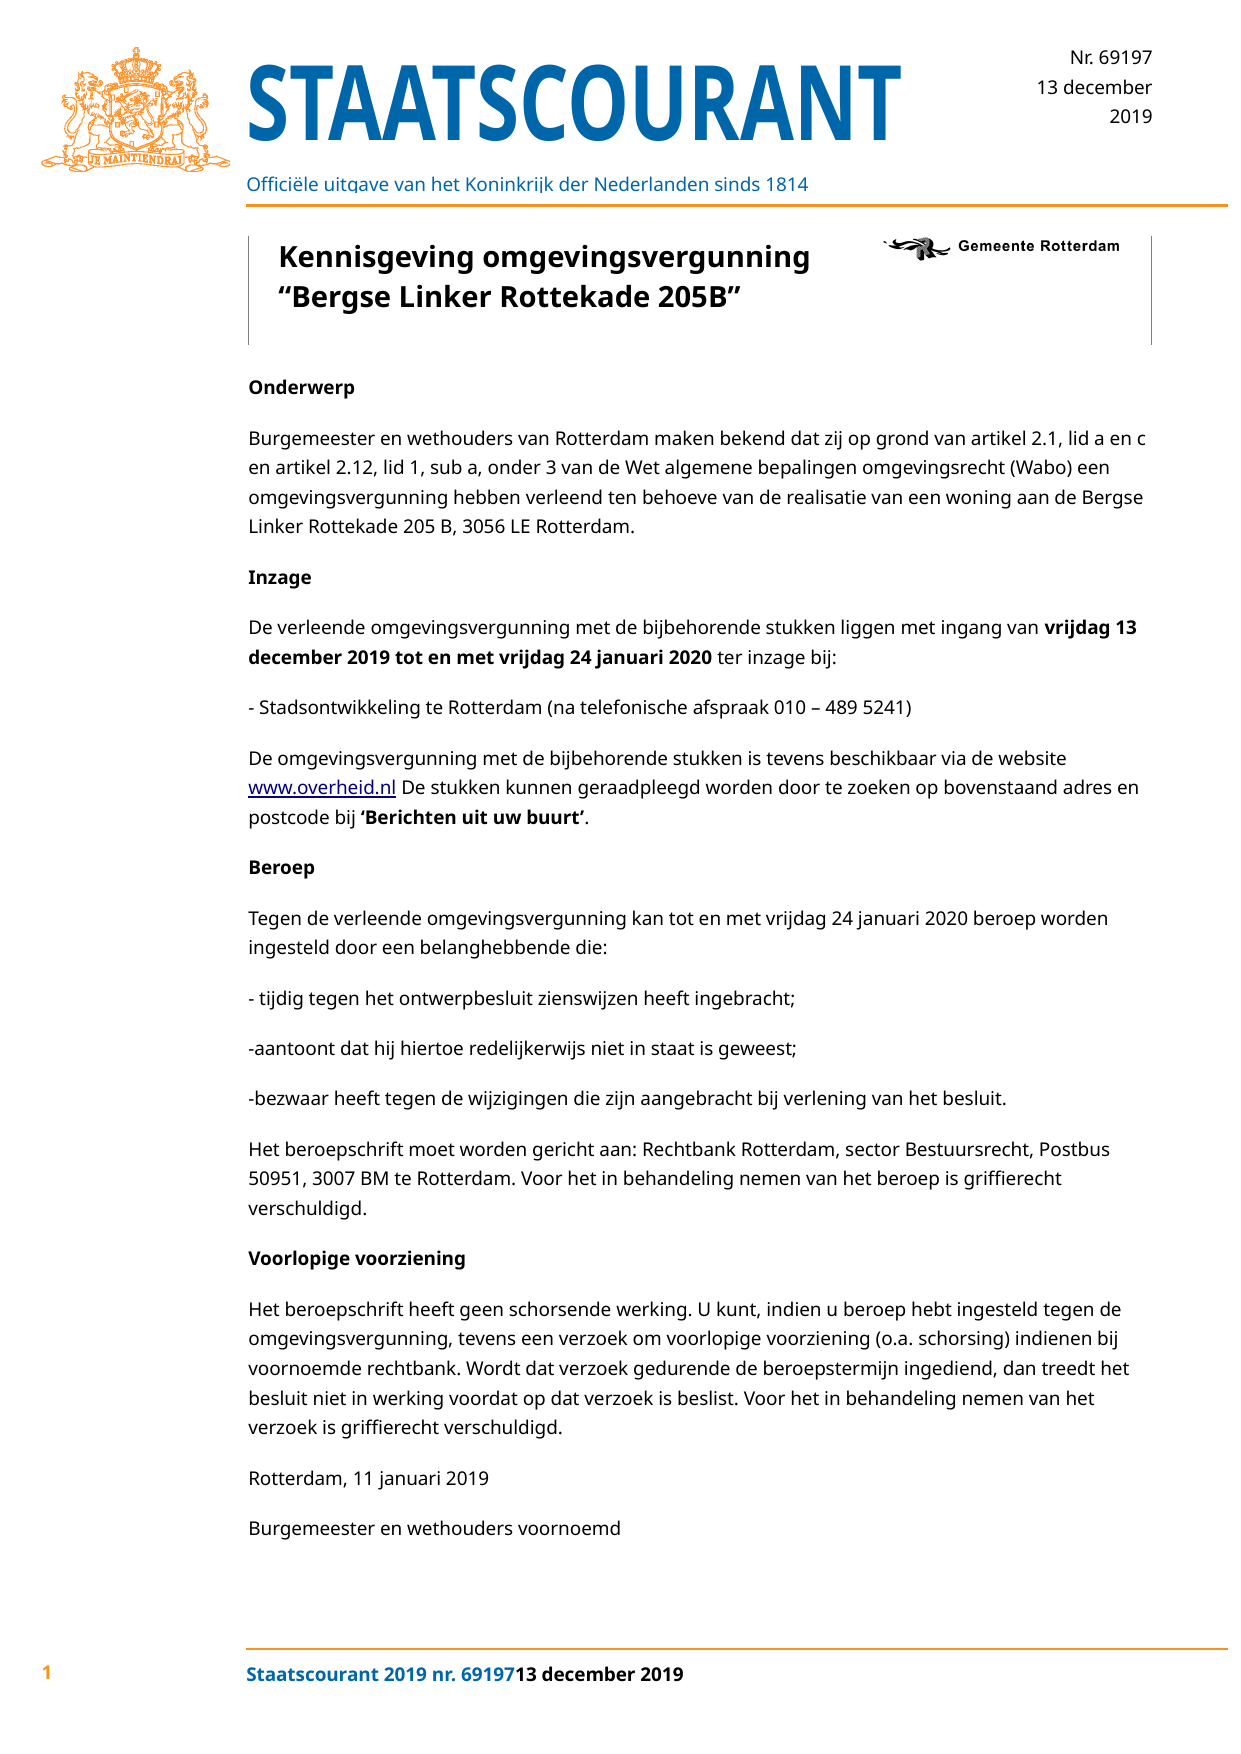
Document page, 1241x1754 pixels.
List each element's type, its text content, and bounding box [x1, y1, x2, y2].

text -aantoont dat hij hiertoe redelijkerwijs niet in staat is geweest; [248, 1035, 1152, 1061]
text Burgemeester en wethouders van Rotterdam maken bekend dat zij op grond van artikel 2.1, lid a en c en artikel 2.12, lid 1, sub a, onder 3 van de Wet algemene bepalingen omgevingsrecht (Wabo) een omgevingsvergunning hebben verleend ten behoeve van de realisatie van een woning aan de Bergse Linker Rottekade 205 B, 3056 LE Rotterdam. [248, 425, 1152, 539]
picture [41, 47, 231, 172]
text Beroep [248, 854, 1152, 880]
text - tijdig tegen het ontwerpbesluit zienswijzen heeft ingebracht; [248, 985, 1152, 1010]
text - Stadsontwikkeling te Rotterdam (na telefonische afspraak 010 – 489 5241) [248, 694, 1152, 720]
text Onderwerp [248, 374, 1152, 400]
text Rotterdam, 11 januari 2019 [248, 1465, 1152, 1490]
text De omgevingsvergunning met de bijbehorende stukken is tevens beschikbaar via de website www.overheid.nl De stukken kunnen geraadpleegd worden door te zoeken op bovenstaand adres en postcode bij ‘Berichten uit uw buurt’. [248, 745, 1152, 829]
text Tegen de verleende omgevingsvergunning kan tot en met vrijdag 24 januari 2020 beroep worden ingesteld door een belanghebbende die: [248, 905, 1152, 960]
table_header [850, 236, 1151, 345]
text Voorlopige voorziening [248, 1246, 1152, 1271]
table_header Kennisgeving omgevingsvergunning “Bergse Linker Rottekade 205B” [249, 236, 850, 345]
text Inzage [248, 564, 1152, 589]
picture [882, 236, 1119, 261]
text Burgemeester en wethouders voornoemd [248, 1515, 1152, 1541]
text -bezwaar heeft tegen de wijzigingen die zijn aangebracht bij verlening van het besluit. [248, 1086, 1152, 1111]
text Het beroepschrift moet worden gericht aan: Rechtbank Rotterdam, sector Bestuursrecht, Postbus 50951, 3007 BM te Rotterdam. Voor het in behandeling nemen van het beroep is griffierecht verschuldigd. [248, 1136, 1152, 1221]
text De verleende omgevingsvergunning met de bijbehorende stukken liggen met ingang van vrijdag 13 december 2019 tot en met vrijdag 24 januari 2020 ter inzage bij: [248, 614, 1152, 669]
text Het beroepschrift heeft geen schorsende werking. U kunt, indien u beroep hebt ingesteld tegen de omgevingsvergunning, tevens een verzoek om voorlopige voorziening (o.a. schorsing) indienen bij voornoemde rechtbank. Wordt dat verzoek gedurende de beroepstermijn ingediend, dan treedt het besluit niet in werking voordat op dat verzoek is beslist. Voor het in behandeling nemen van het verzoek is griffierecht verschuldigd. [248, 1296, 1152, 1440]
